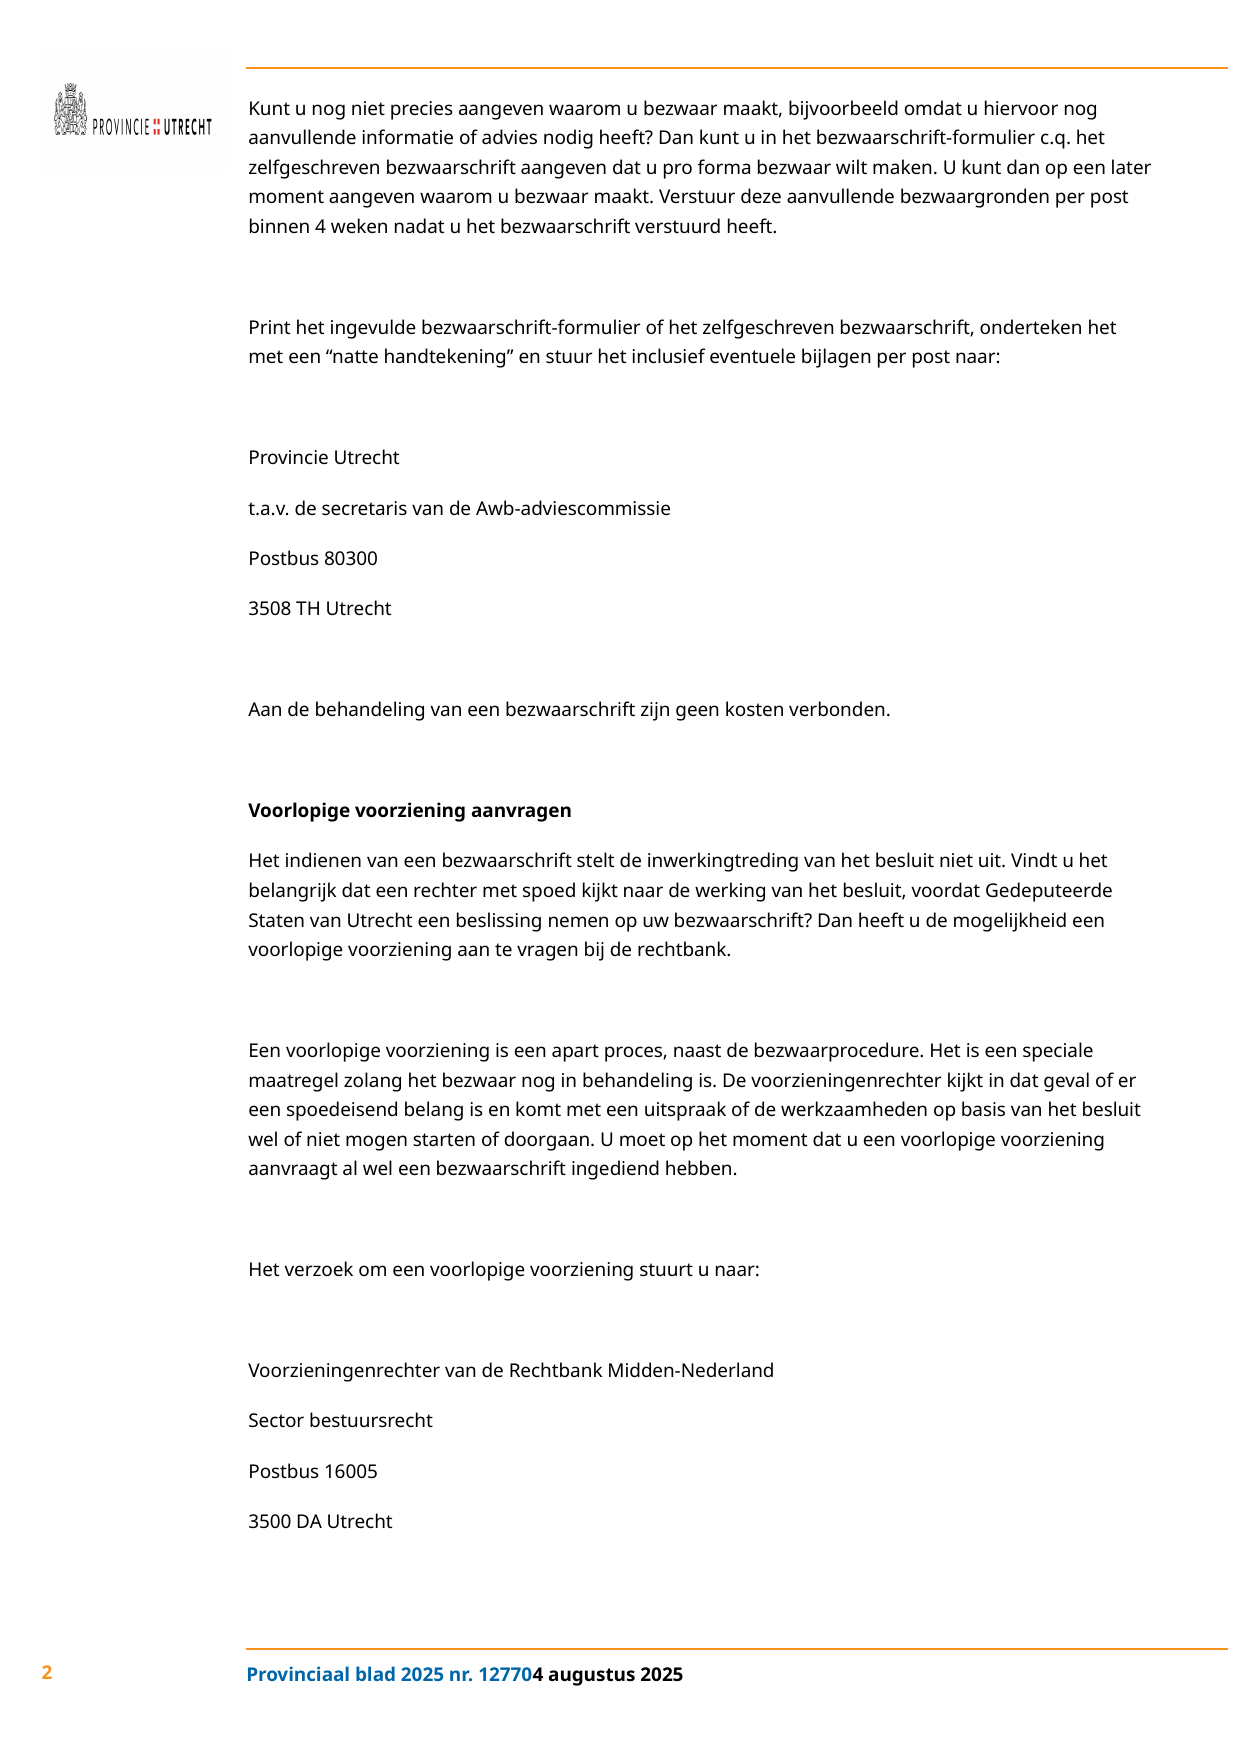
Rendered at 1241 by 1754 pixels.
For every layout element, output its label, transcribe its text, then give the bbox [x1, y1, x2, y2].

text Kunt u nog niet precies aangeven waarom u bezwaar maakt, bijvoorbeeld omdat u hiervoor nog aanvullende informatie of advies nodig heeft? Dan kunt u in het bezwaarschrift-formulier c.q. het zelfgeschreven bezwaarschrift aangeven dat u pro forma bezwaar wilt maken. U kunt dan op een later moment aangeven waarom u bezwaar maakt. Verstuur deze aanvullende bezwaargronden per post binnen 4 weken nadat u het bezwaarschrift verstuurd heeft. [248, 95, 1152, 239]
text Het indienen van een bezwaarschrift stelt de inwerkingtreding van het besluit niet uit. Vindt u het belangrijk dat een rechter met spoed kijkt naar de werking van het besluit, voordat Gedeputeerde Staten van Utrecht een beslissing nemen op uw bezwaarschrift? Dan heeft u de mogelijkheid een voorlopige voorziening aan te vragen bij de rechtbank. [248, 848, 1152, 962]
text 3500 DA Utrecht [248, 1508, 1152, 1534]
text Voorlopige voorziening aanvragen [248, 797, 1152, 823]
text 3508 TH Utrecht [248, 596, 1152, 621]
picture [41, 47, 231, 172]
text Postbus 16005 [248, 1458, 1152, 1484]
text Het verzoek om een voorlopige voorziening stuurt u naar: [248, 1256, 1152, 1282]
text Een voorlopige voorziening is een apart proces, naast de bezwaarprocedure. Het is een speciale maatregel zolang het bezwaar nog in behandeling is. De voorzieningenrechter kijkt in dat geval of er een spoedeisend belang is en komt met een uitspraak of de werkzaamheden op basis van het besluit wel of niet mogen starten of doorgaan. U moet op het moment dat u een voorlopige voorziening aanvraagt al wel een bezwaarschrift ingediend hebben. [248, 1037, 1152, 1181]
text t.a.v. de secretaris van de Awb-adviescommissie [248, 495, 1152, 521]
text Print het ingevulde bezwaarschrift-formulier of het zelfgeschreven bezwaarschrift, onderteken het met een “natte handtekening” en stuur het inclusief eventuele bijlagen per post naar: [248, 314, 1152, 369]
text Aan de behandeling van een bezwaarschrift zijn geen kosten verbonden. [248, 696, 1152, 722]
text Voorzieningenrechter van de Rechtbank Midden-Nederland [248, 1357, 1152, 1383]
text Sector bestuursrecht [248, 1408, 1152, 1433]
text Postbus 80300 [248, 545, 1152, 571]
text Provincie Utrecht [248, 444, 1152, 470]
